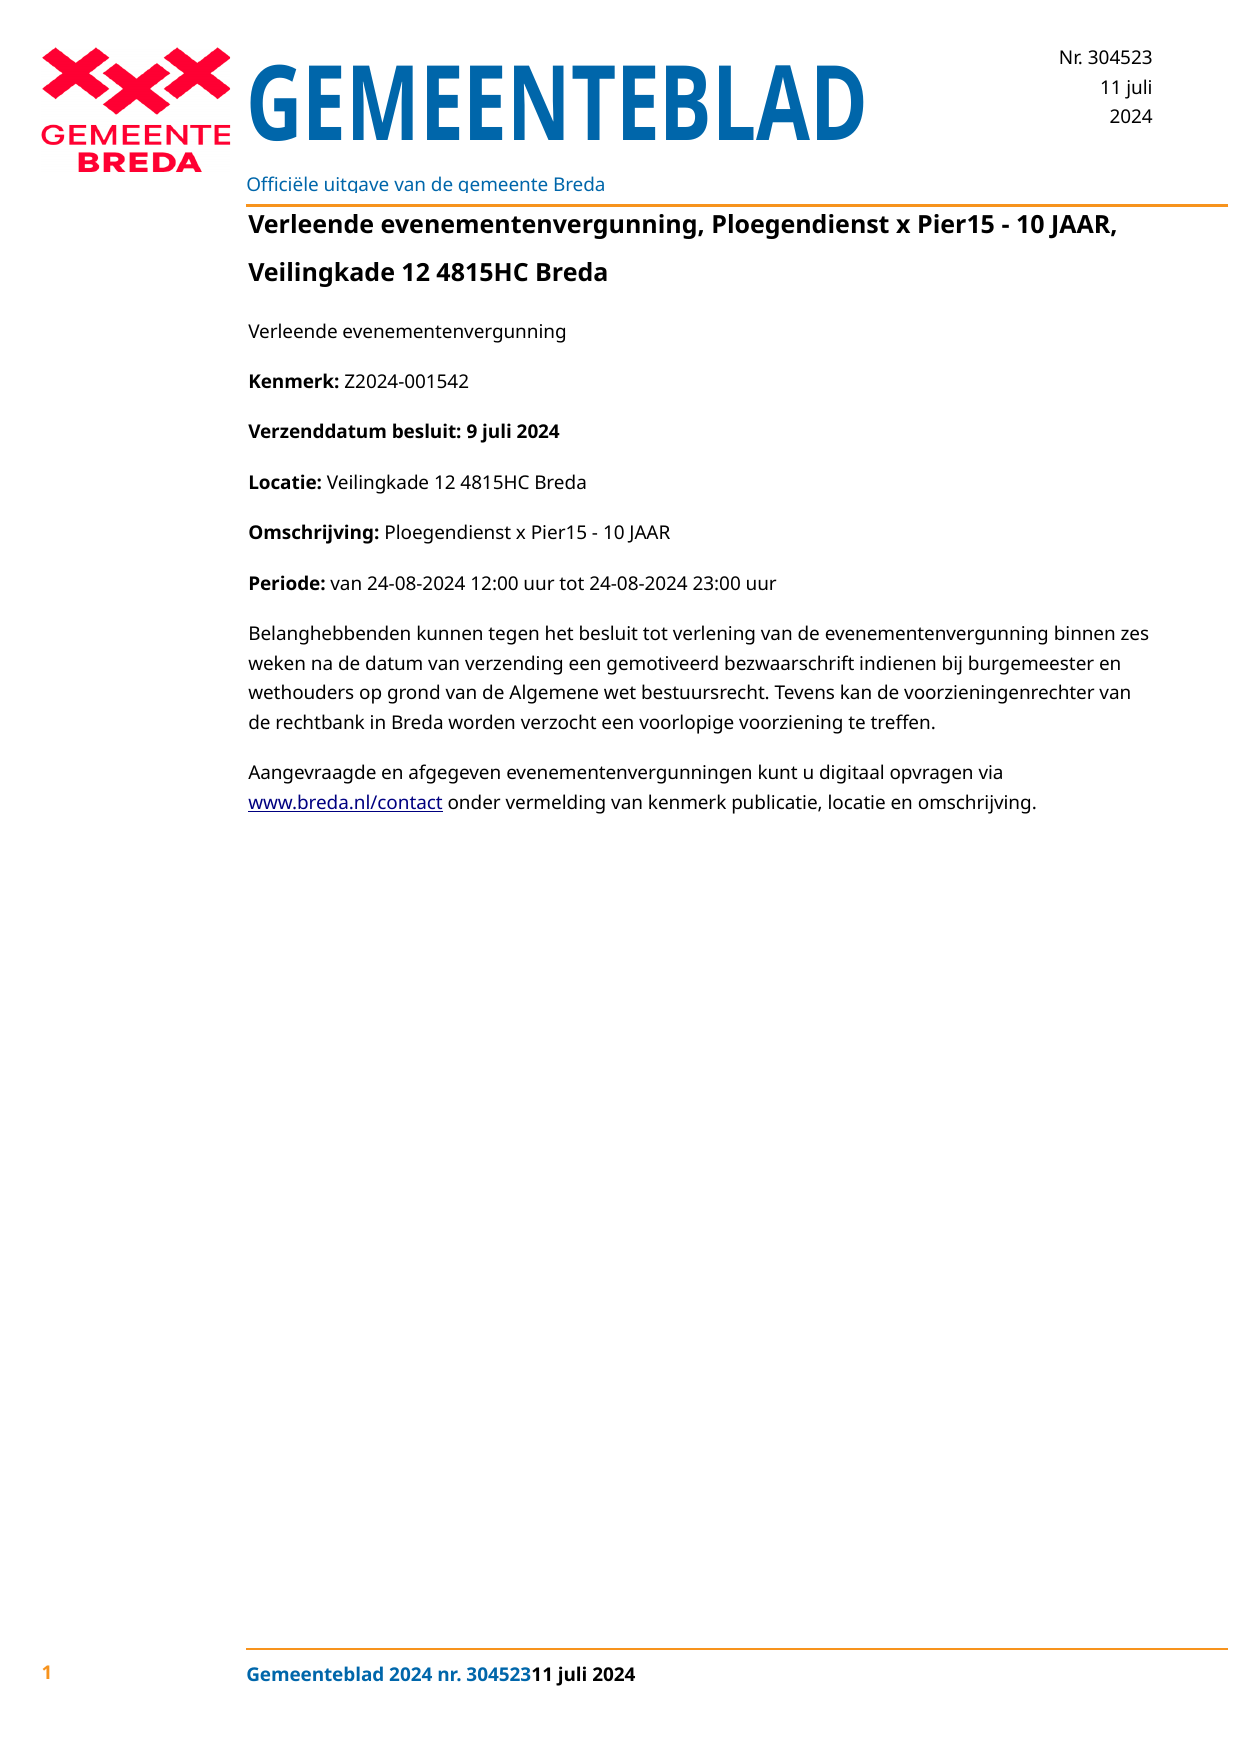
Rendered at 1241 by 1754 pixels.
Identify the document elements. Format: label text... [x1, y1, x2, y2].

text Omschrijving: Ploegendienst x Pier15 - 10 JAAR [248, 519, 1152, 545]
picture [41, 47, 231, 172]
text Kenmerk: Z2024-001542 [248, 368, 1152, 394]
text Aangevraagde en afgegeven evenementenvergunningen kunt u digitaal opvragen via www.breda.nl/contact onder vermelding van kenmerk publicatie, locatie en omschrijving. [248, 759, 1152, 815]
text Locatie: Veilingkade 12 4815HC Breda [248, 469, 1152, 495]
text Verleende evenementenvergunning, Ploegendienst x Pier15 - 10 JAAR, Veilingkade 12 4815HC Breda [248, 207, 1152, 288]
text Belanghebbenden kunnen tegen het besluit tot verlening van de evenementenvergunning binnen zes weken na de datum van verzending een gemotiveerd bezwaarschrift indienen bij burgemeester en wethouders op grond van de Algemene wet bestuursrecht. Tevens kan de voorzieningenrechter van de rechtbank in Breda worden verzocht een voorlopige voorziening te treffen. [248, 620, 1152, 735]
text Verzenddatum besluit: 9 juli 2024 [248, 419, 1152, 444]
text Periode: van 24-08-2024 12:00 uur tot 24-08-2024 23:00 uur [248, 570, 1152, 596]
text Verleende evenementenvergunning [248, 318, 1152, 344]
